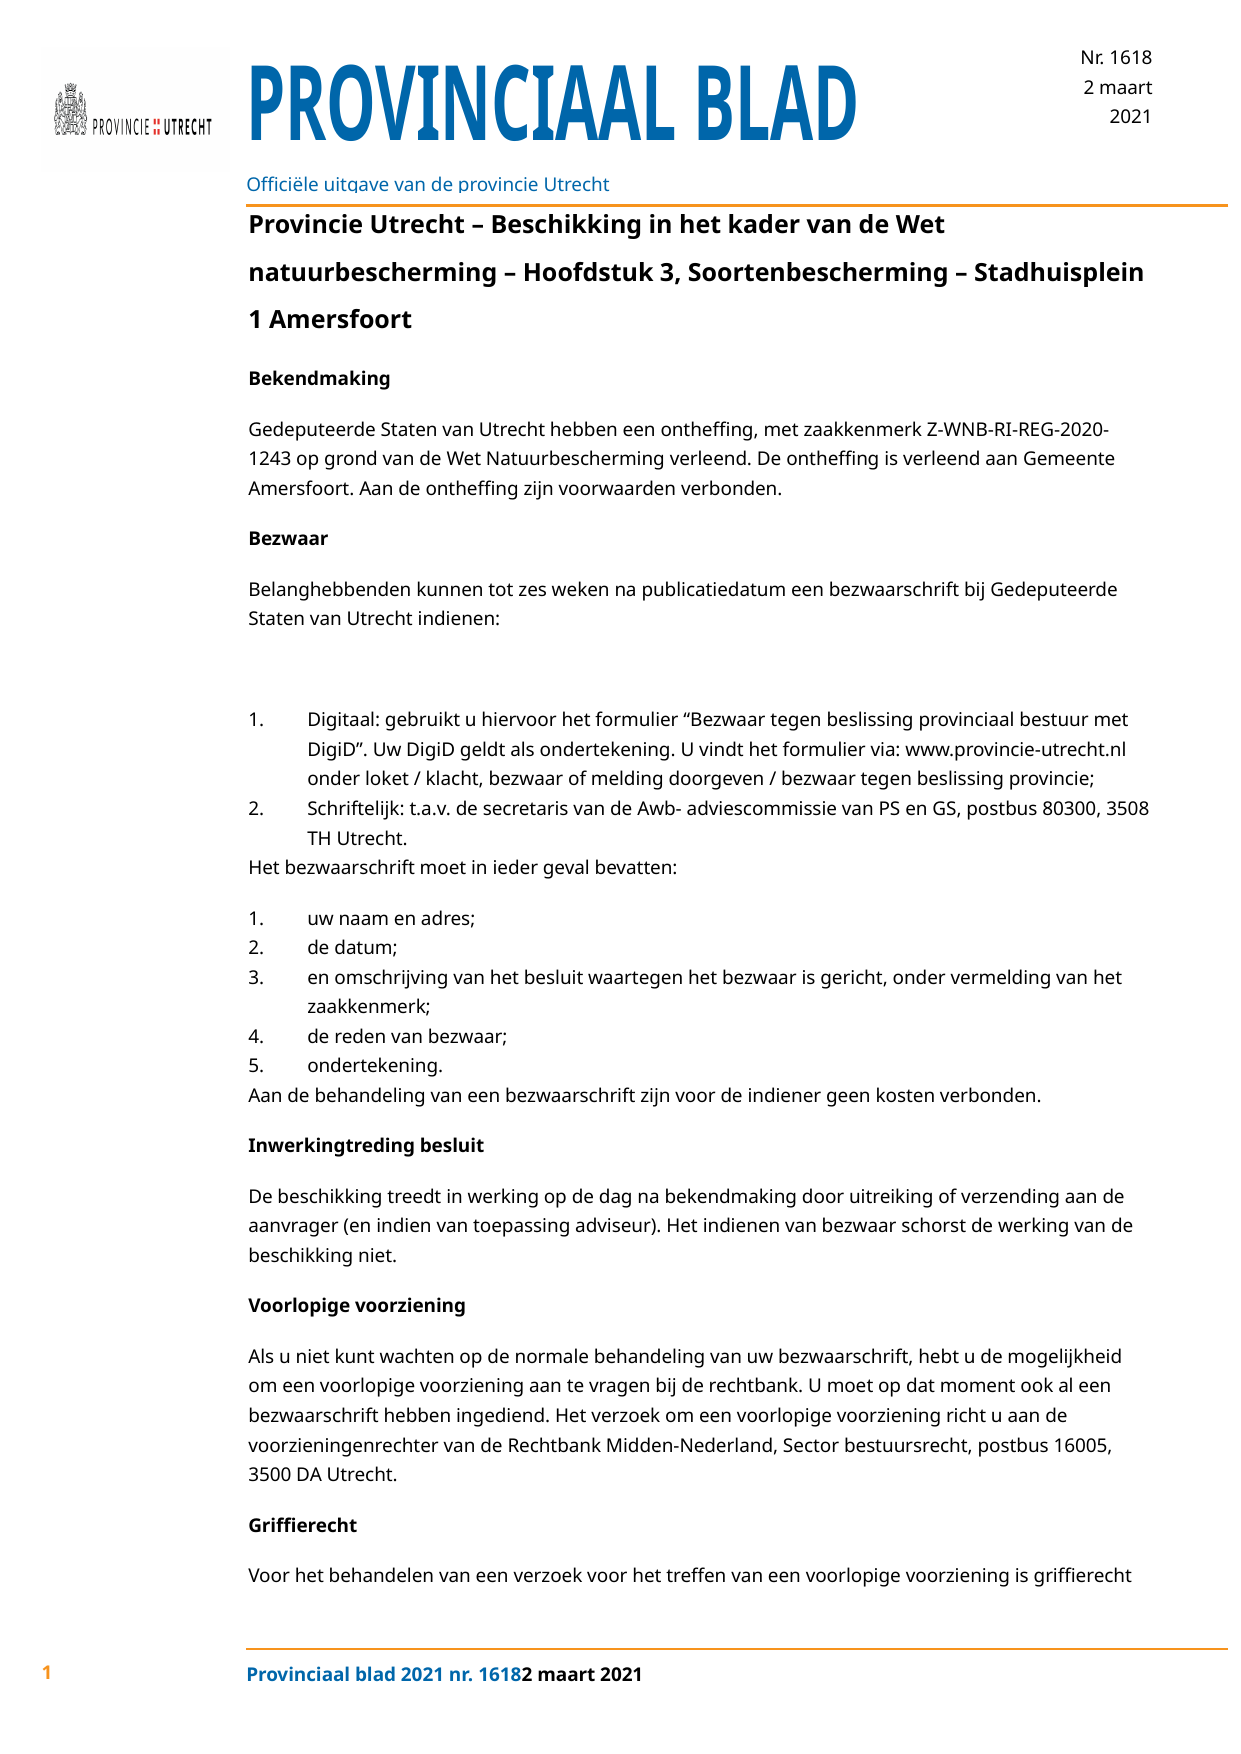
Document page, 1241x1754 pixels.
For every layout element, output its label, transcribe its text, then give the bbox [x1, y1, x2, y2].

list de datum; [248, 934, 1152, 960]
text Bezwaar [248, 526, 1152, 551]
text Als u niet kunt wachten op de normale behandeling van uw bezwaarschrift, hebt u de mogelijkheid om een voorlopige voorziening aan te vragen bij de rechtbank. U moet op dat moment ook al een bezwaarschrift hebben ingediend. Het verzoek om een voorlopige voorziening richt u aan de voorzieningenrechter van de Rechtbank Midden-Nederland, Sector bestuursrecht, postbus 16005, 3500 DA Utrecht. [248, 1343, 1152, 1487]
picture [41, 47, 231, 172]
text Voorlopige voorziening [248, 1293, 1152, 1318]
list Schriftelijk: t.a.v. de secretaris van de Awb- adviescommissie van PS en GS, postbus 80300, 3508 TH Utrecht. [248, 795, 1152, 850]
list de reden van bezwaar; [248, 1023, 1152, 1049]
text De beschikking treedt in werking op de dag na bekendmaking door uitreiking of verzending aan de aanvrager (en indien van toepassing adviseur). Het indienen van bezwaar schorst de werking van de beschikking niet. [248, 1183, 1152, 1268]
list Digitaal: gebruikt u hiervoor het formulier “Bezwaar tegen beslissing provinciaal bestuur met DigiD”. Uw DigiD geldt als ondertekening. U vindt het formulier via: www.provincie-utrecht.nl onder loket / klacht, bezwaar of melding doorgeven / bezwaar tegen beslissing provincie; [248, 706, 1152, 791]
text Bekendmaking [248, 366, 1152, 391]
text Inwerkingtreding besluit [248, 1133, 1152, 1158]
list ondertekening. [248, 1053, 1152, 1078]
text Belanghebbenden kunnen tot zes weken na publicatiedatum een bezwaarschrift bij Gedeputeerde Staten van Utrecht indienen: [248, 576, 1152, 631]
text Gedeputeerde Staten van Utrecht hebben een ontheffing, met zaakkenmerk Z-WNB-RI-REG-2020-1243 op grond van de Wet Natuurbescherming verleend. De ontheffing is verleend aan Gemeente Amersfoort. Aan de ontheffing zijn voorwaarden verbonden. [248, 416, 1152, 501]
text Aan de behandeling van een bezwaarschrift zijn voor de indiener geen kosten verbonden. [248, 1082, 1152, 1108]
text Provincie Utrecht – Beschikking in het kader van de Wet natuurbescherming – Hoofdstuk 3, Soortenbescherming – Stadhuisplein 1 Amersfoort [248, 207, 1152, 336]
list en omschrijving van het besluit waartegen het bezwaar is gericht, onder vermelding van het zaakkenmerk; [248, 964, 1152, 1019]
text Griffierecht [248, 1512, 1152, 1537]
text Het bezwaarschrift moet in ieder geval bevatten: [248, 854, 1152, 880]
list uw naam en adres; [248, 905, 1152, 930]
text Voor het behandelen van een verzoek voor het treffen van een voorlopige voorziening is griffierecht [248, 1562, 1152, 1588]
